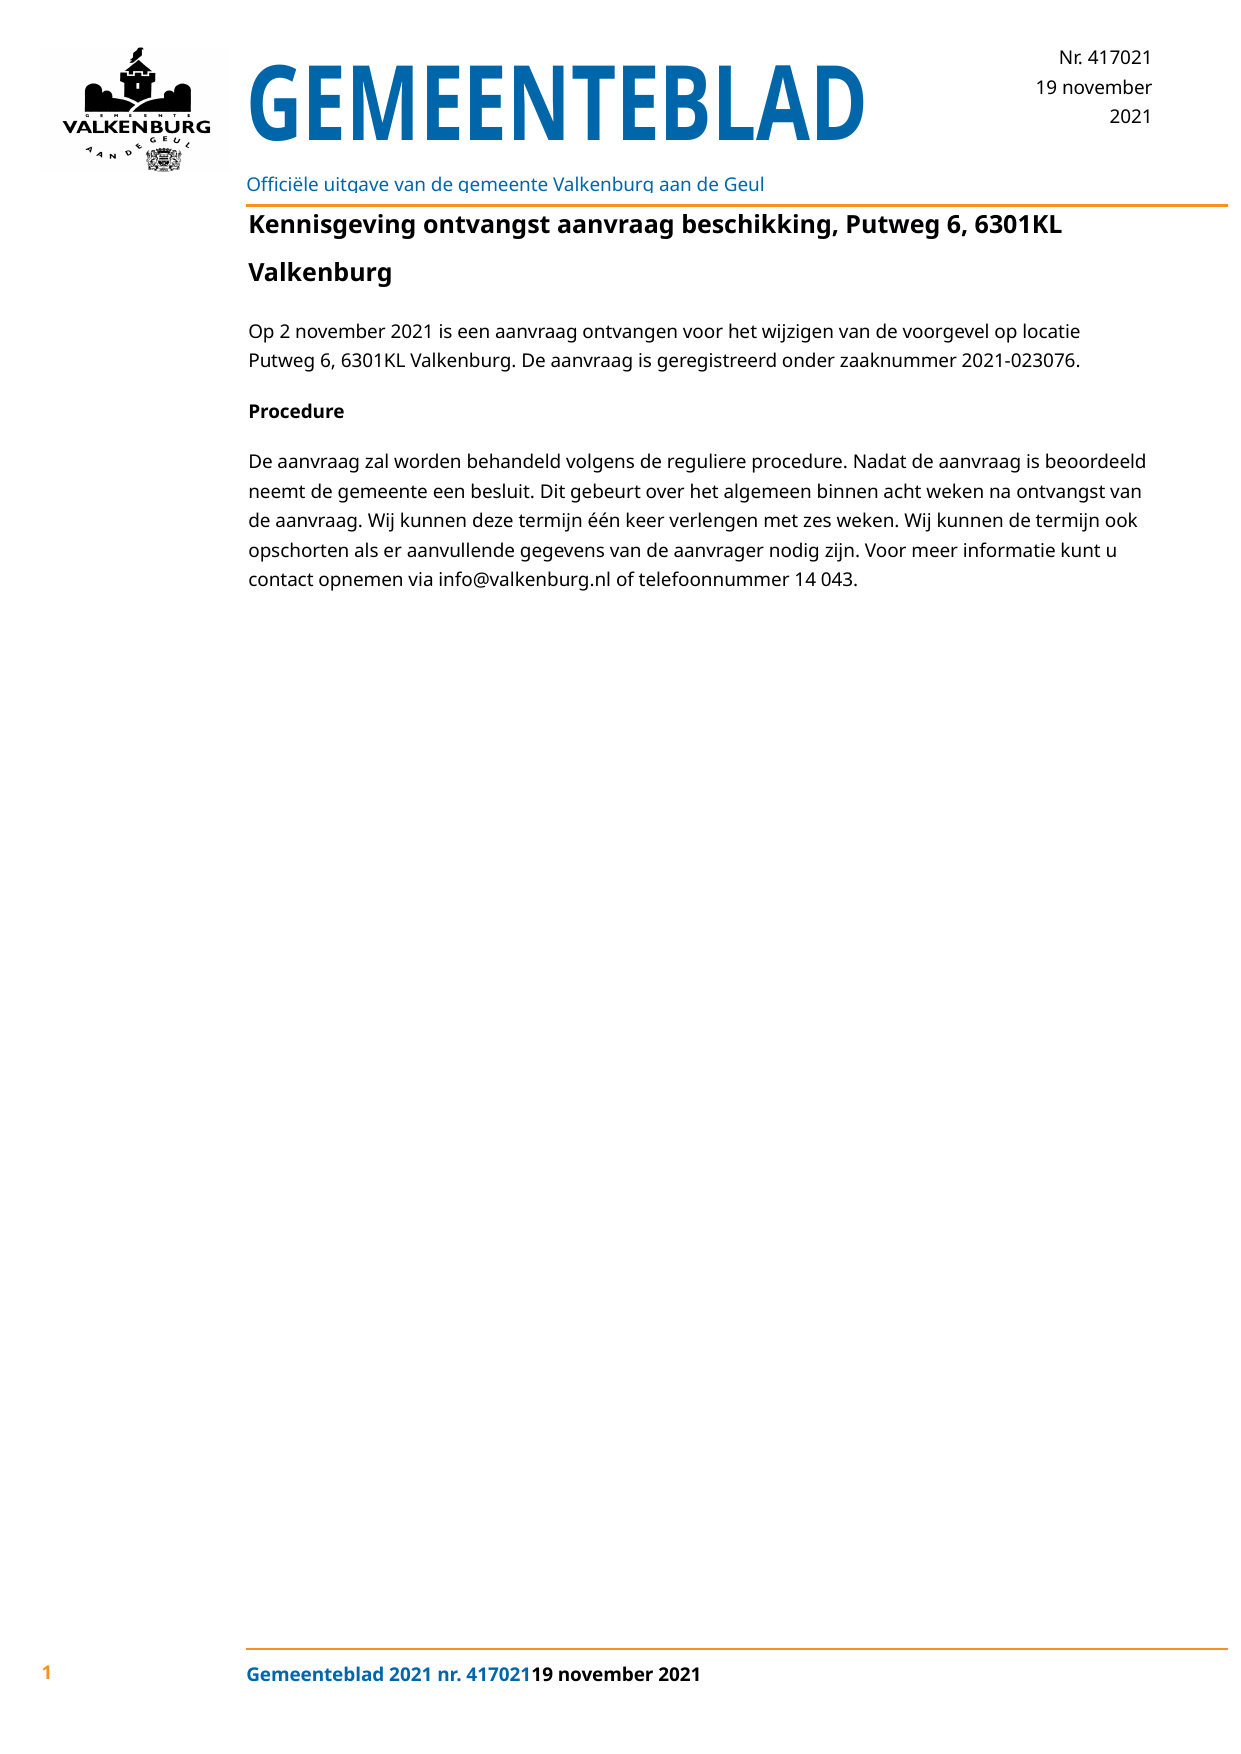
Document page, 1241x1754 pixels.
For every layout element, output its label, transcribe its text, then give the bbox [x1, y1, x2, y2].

text Procedure [248, 398, 1152, 424]
text Kennisgeving ontvangst aanvraag beschikking, Putweg 6, 6301KL Valkenburg [248, 207, 1152, 288]
picture [41, 47, 231, 172]
text De aanvraag zal worden behandeld volgens de reguliere procedure. Nadat de aanvraag is beoordeeld neemt de gemeente een besluit. Dit gebeurt over het algemeen binnen acht weken na ontvangst van de aanvraag. Wij kunnen deze termijn één keer verlengen met zes weken. Wij kunnen de termijn ook opschorten als er aanvullende gegevens van de aanvrager nodig zijn. Voor meer informatie kunt u contact opnemen via info@valkenburg.nl of telefoonnummer 14 043. [248, 448, 1152, 592]
text Op 2 november 2021 is een aanvraag ontvangen voor het wijzigen van de voorgevel op locatie Putweg 6, 6301KL Valkenburg. De aanvraag is geregistreerd onder zaaknummer 2021-023076. [248, 318, 1152, 373]
